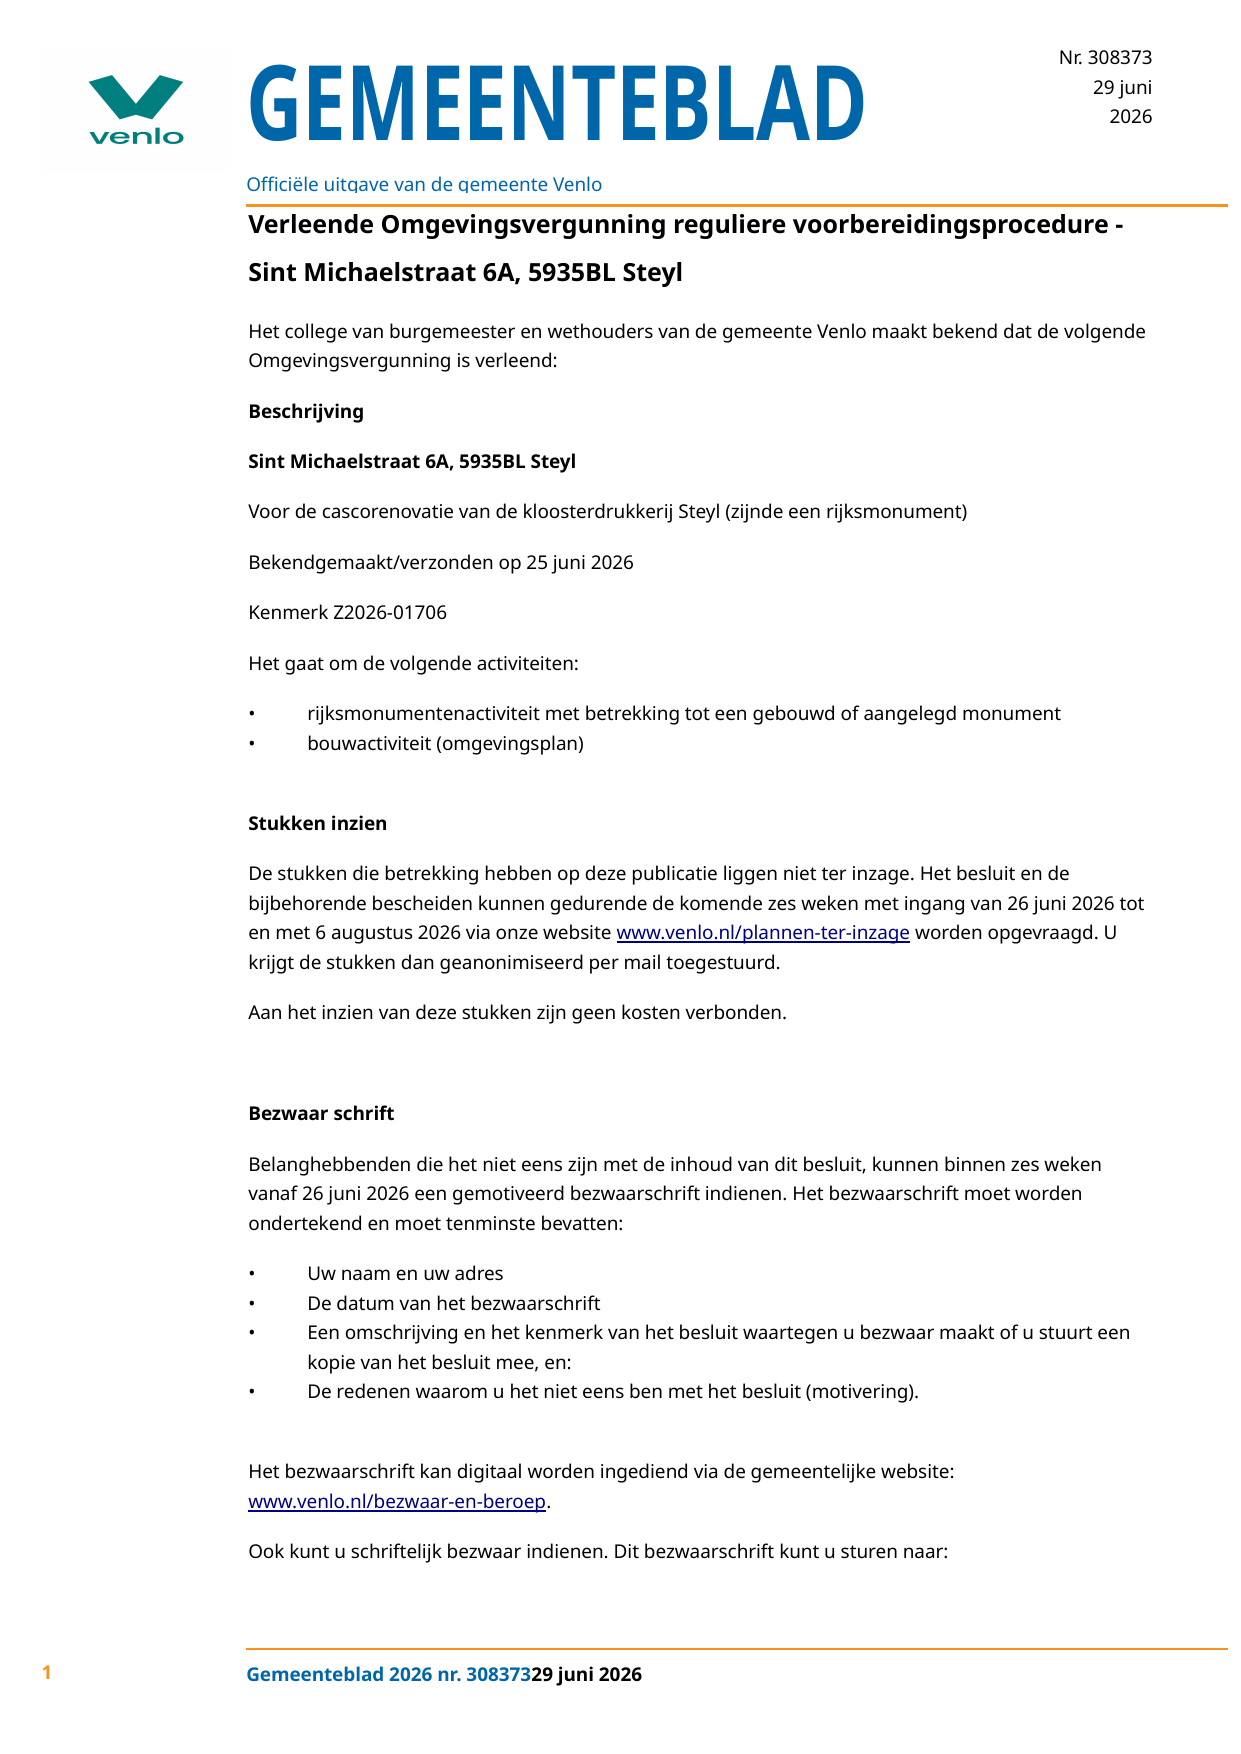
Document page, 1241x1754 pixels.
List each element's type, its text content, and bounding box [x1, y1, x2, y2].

text Kenmerk Z2026-01706 [248, 599, 1152, 625]
text Stukken inzien [248, 810, 1152, 836]
list Uw naam en uw adres [248, 1260, 1152, 1286]
text De stukken die betrekking hebben op deze publicatie liggen niet ter inzage. Het besluit en de bijbehorende bescheiden kunnen gedurende de komende zes weken met ingang van 26 juni 2026 tot en met 6 augustus 2026 via onze website www.venlo.nl/plannen-ter-inzage worden opgevraagd. U krijgt de stukken dan geanonimiseerd per mail toegestuurd. [248, 860, 1152, 975]
list De datum van het bezwaarschrift [248, 1290, 1152, 1316]
list bouwactiviteit (omgevingsplan) [248, 730, 1152, 756]
text Verleende Omgevingsvergunning reguliere voorbereidingsprocedure - Sint Michaelstraat 6A, 5935BL Steyl [248, 207, 1152, 288]
text Ook kunt u schriftelijk bezwaar indienen. Dit bezwaarschrift kunt u sturen naar: [248, 1539, 1152, 1564]
text Bezwaar schrift [248, 1100, 1152, 1126]
text Voor de cascorenovatie van de kloosterdrukkerij Steyl (zijnde een rijksmonument) [248, 499, 1152, 524]
list De redenen waarom u het niet eens ben met het besluit (motivering). [248, 1379, 1152, 1404]
picture [41, 47, 231, 172]
list Een omschrijving en het kenmerk van het besluit waartegen u bezwaar maakt of u stuurt een kopie van het besluit mee, en: [248, 1319, 1152, 1375]
text Het gaat om de volgende activiteiten: [248, 650, 1152, 676]
list rijksmonumentenactiviteit met betrekking tot een gebouwd of aangelegd monument [248, 700, 1152, 726]
text Sint Michaelstraat 6A, 5935BL Steyl [248, 448, 1152, 474]
text Het college van burgemeester en wethouders van de gemeente Venlo maakt bekend dat de volgende Omgevingsvergunning is verleend: [248, 318, 1152, 373]
text Bekendgemaakt/verzonden op 25 juni 2026 [248, 549, 1152, 575]
text Het bezwaarschrift kan digitaal worden ingediend via de gemeentelijke website: www.venlo.nl/bezwaar-en-beroep. [248, 1459, 1152, 1514]
text Aan het inzien van deze stukken zijn geen kosten verbonden. [248, 999, 1152, 1025]
text Belanghebbenden die het niet eens zijn met de inhoud van dit besluit, kunnen binnen zes weken vanaf 26 juni 2026 een gemotiveerd bezwaarschrift indienen. Het bezwaarschrift moet worden ondertekend en moet tenminste bevatten: [248, 1151, 1152, 1236]
text Beschrijving [248, 398, 1152, 424]
